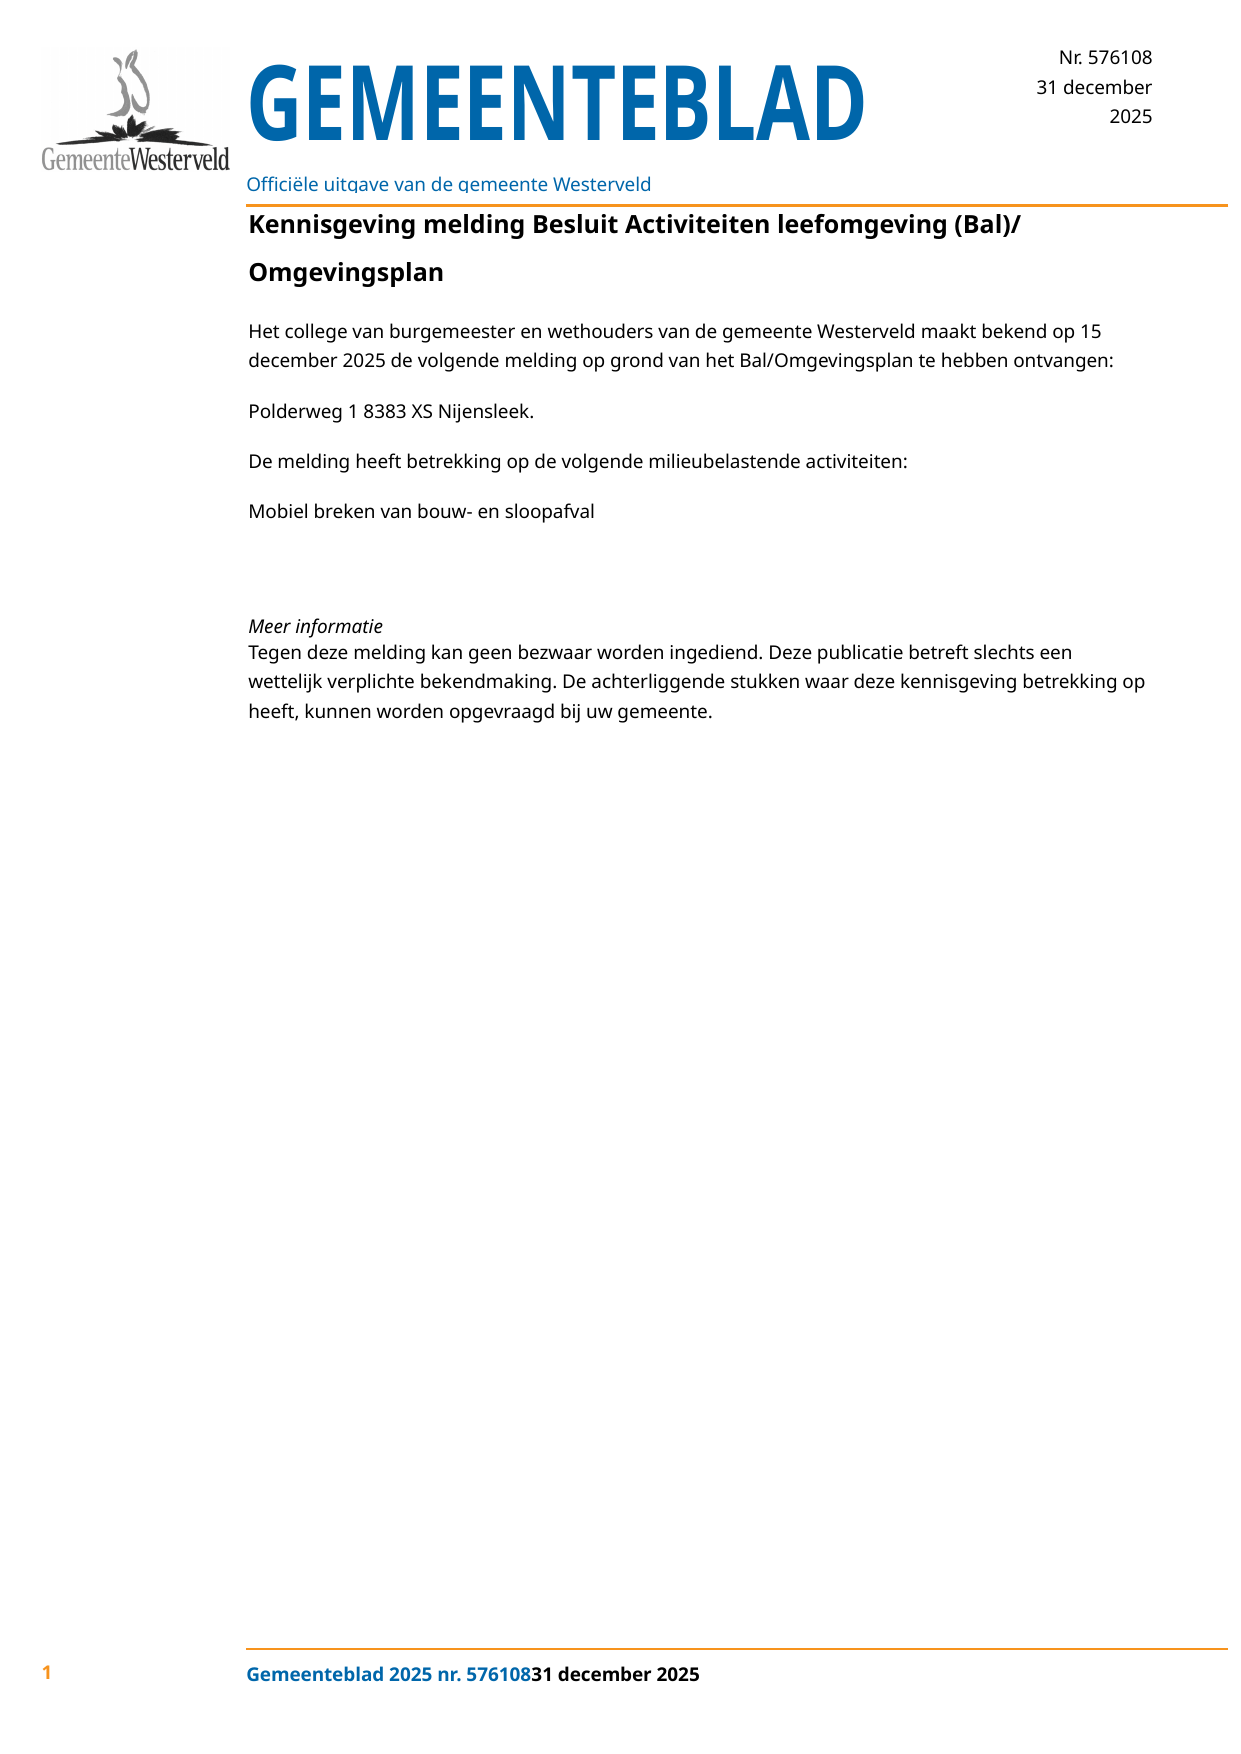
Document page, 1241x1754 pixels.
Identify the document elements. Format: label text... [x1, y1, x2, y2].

text Polderweg 1 8383 XS Nijensleek. [248, 398, 1152, 424]
text Kennisgeving melding Besluit Activiteiten leefomgeving (Bal)/ Omgevingsplan [248, 207, 1152, 288]
text De melding heeft betrekking op de volgende milieubelastende activiteiten: [248, 448, 1152, 474]
text Mobiel breken van bouw- en sloopafval [248, 499, 1152, 524]
text Tegen deze melding kan geen bezwaar worden ingediend. Deze publicatie betreft slechts een wettelijk verplichte bekendmaking. De achterliggende stukken waar deze kennisgeving betrekking op heeft, kunnen worden opgevraagd bij uw gemeente. [248, 639, 1152, 724]
text Meer informatie [248, 613, 1152, 639]
text Het college van burgemeester en wethouders van de gemeente Westerveld maakt bekend op 15 december 2025 de volgende melding op grond van het Bal/Omgevingsplan te hebben ontvangen: [248, 318, 1152, 373]
picture [41, 47, 231, 172]
